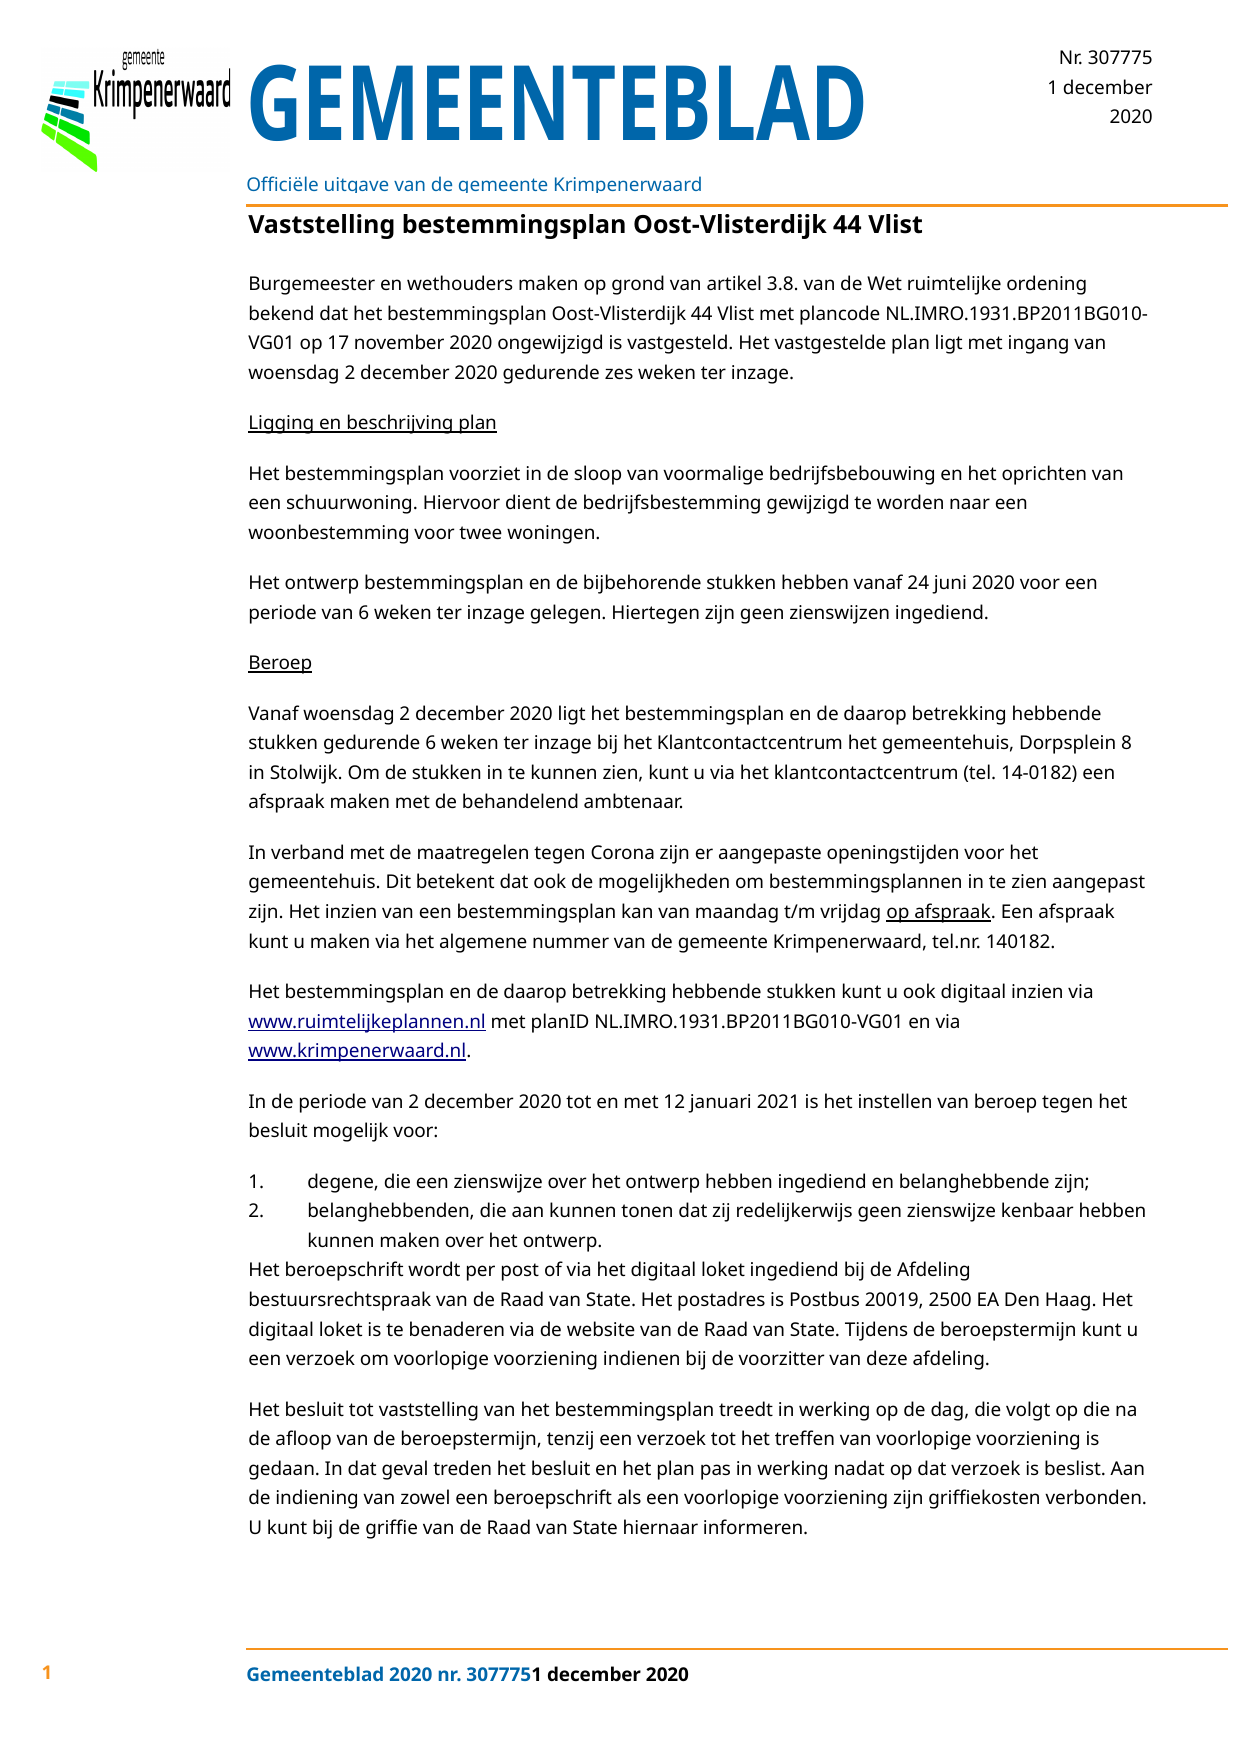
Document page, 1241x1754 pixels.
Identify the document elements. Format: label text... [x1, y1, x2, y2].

list belanghebbenden, die aan kunnen tonen dat zij redelijkerwijs geen zienswijze kenbaar hebben kunnen maken over het ontwerp. [248, 1197, 1152, 1253]
text Vaststelling bestemmingsplan Oost-Vlisterdijk 44 Vlist [248, 207, 1152, 241]
text In verband met de maatregelen tegen Corona zijn er aangepaste openingstijden voor het gemeentehuis. Dit betekent dat ook de mogelijkheden om bestemmingsplannen in te zien aangepast zijn. Het inzien van een bestemmingsplan kan van maandag t/m vrijdag op afspraak. Een afspraak kunt u maken via het algemene nummer van de gemeente Krimpenerwaard, tel.nr. 140182. [248, 839, 1152, 953]
text Het beroepschrift wordt per post of via het digitaal loket ingediend bij de Afdeling bestuursrechtspraak van de Raad van State. Het postadres is Postbus 20019, 2500 EA Den Haag. Het digitaal loket is te benaderen via de website van de Raad van State. Tijdens de beroepstermijn kunt u een verzoek om voorlopige voorziening indienen bij de voorzitter van deze afdeling. [248, 1257, 1152, 1371]
list degene, die een zienswijze over het ontwerp hebben ingediend en belanghebbende zijn; [248, 1168, 1152, 1193]
text Het bestemmingsplan voorziet in de sloop van voormalige bedrijfsbebouwing en het oprichten van een schuurwoning. Hiervoor dient de bedrijfsbestemming gewijzigd te worden naar een woonbestemming voor twee woningen. [248, 460, 1152, 545]
text Het besluit tot vaststelling van het bestemmingsplan treedt in werking op de dag, die volgt op die na de afloop van de beroepstermijn, tenzij een verzoek tot het treffen van voorlopige voorziening is gedaan. In dat geval treden het besluit en het plan pas in werking nadat op dat verzoek is beslist. Aan de indiening van zowel een beroepschrift als een voorlopige voorziening zijn griffiekosten verbonden. U kunt bij de griffie van de Raad van State hiernaar informeren. [248, 1396, 1152, 1540]
text Vanaf woensdag 2 december 2020 ligt het bestemmingsplan en de daarop betrekking hebbende stukken gedurende 6 weken ter inzage bij het Klantcontactcentrum het gemeentehuis, Dorpsplein 8 in Stolwijk. Om de stukken in te kunnen zien, kunt u via het klantcontactcentrum (tel. 14-0182) een afspraak maken met de behandelend ambtenaar. [248, 700, 1152, 814]
text Burgemeester en wethouders maken op grond van artikel 3.8. van de Wet ruimtelijke ordening bekend dat het bestemmingsplan Oost-Vlisterdijk 44 Vlist met plancode NL.IMRO.1931.BP2011BG010-VG01 op 17 november 2020 ongewijzigd is vastgesteld. Het vastgestelde plan ligt met ingang van woensdag 2 december 2020 gedurende zes weken ter inzage. [248, 270, 1152, 385]
text In de periode van 2 december 2020 tot en met 12 januari 2021 is het instellen van beroep tegen het besluit mogelijk voor: [248, 1088, 1152, 1143]
text Ligging en beschrijving plan [248, 409, 1152, 435]
text Het ontwerp bestemmingsplan en de bijbehorende stukken hebben vanaf 24 juni 2020 voor een periode van 6 weken ter inzage gelegen. Hiertegen zijn geen zienswijzen ingediend. [248, 569, 1152, 625]
picture [41, 47, 231, 172]
text Beroep [248, 649, 1152, 675]
text Het bestemmingsplan en de daarop betrekking hebbende stukken kunt u ook digitaal inzien via www.ruimtelijkeplannen.nl met planID NL.IMRO.1931.BP2011BG010-VG01 en via www.krimpenerwaard.nl. [248, 978, 1152, 1063]
